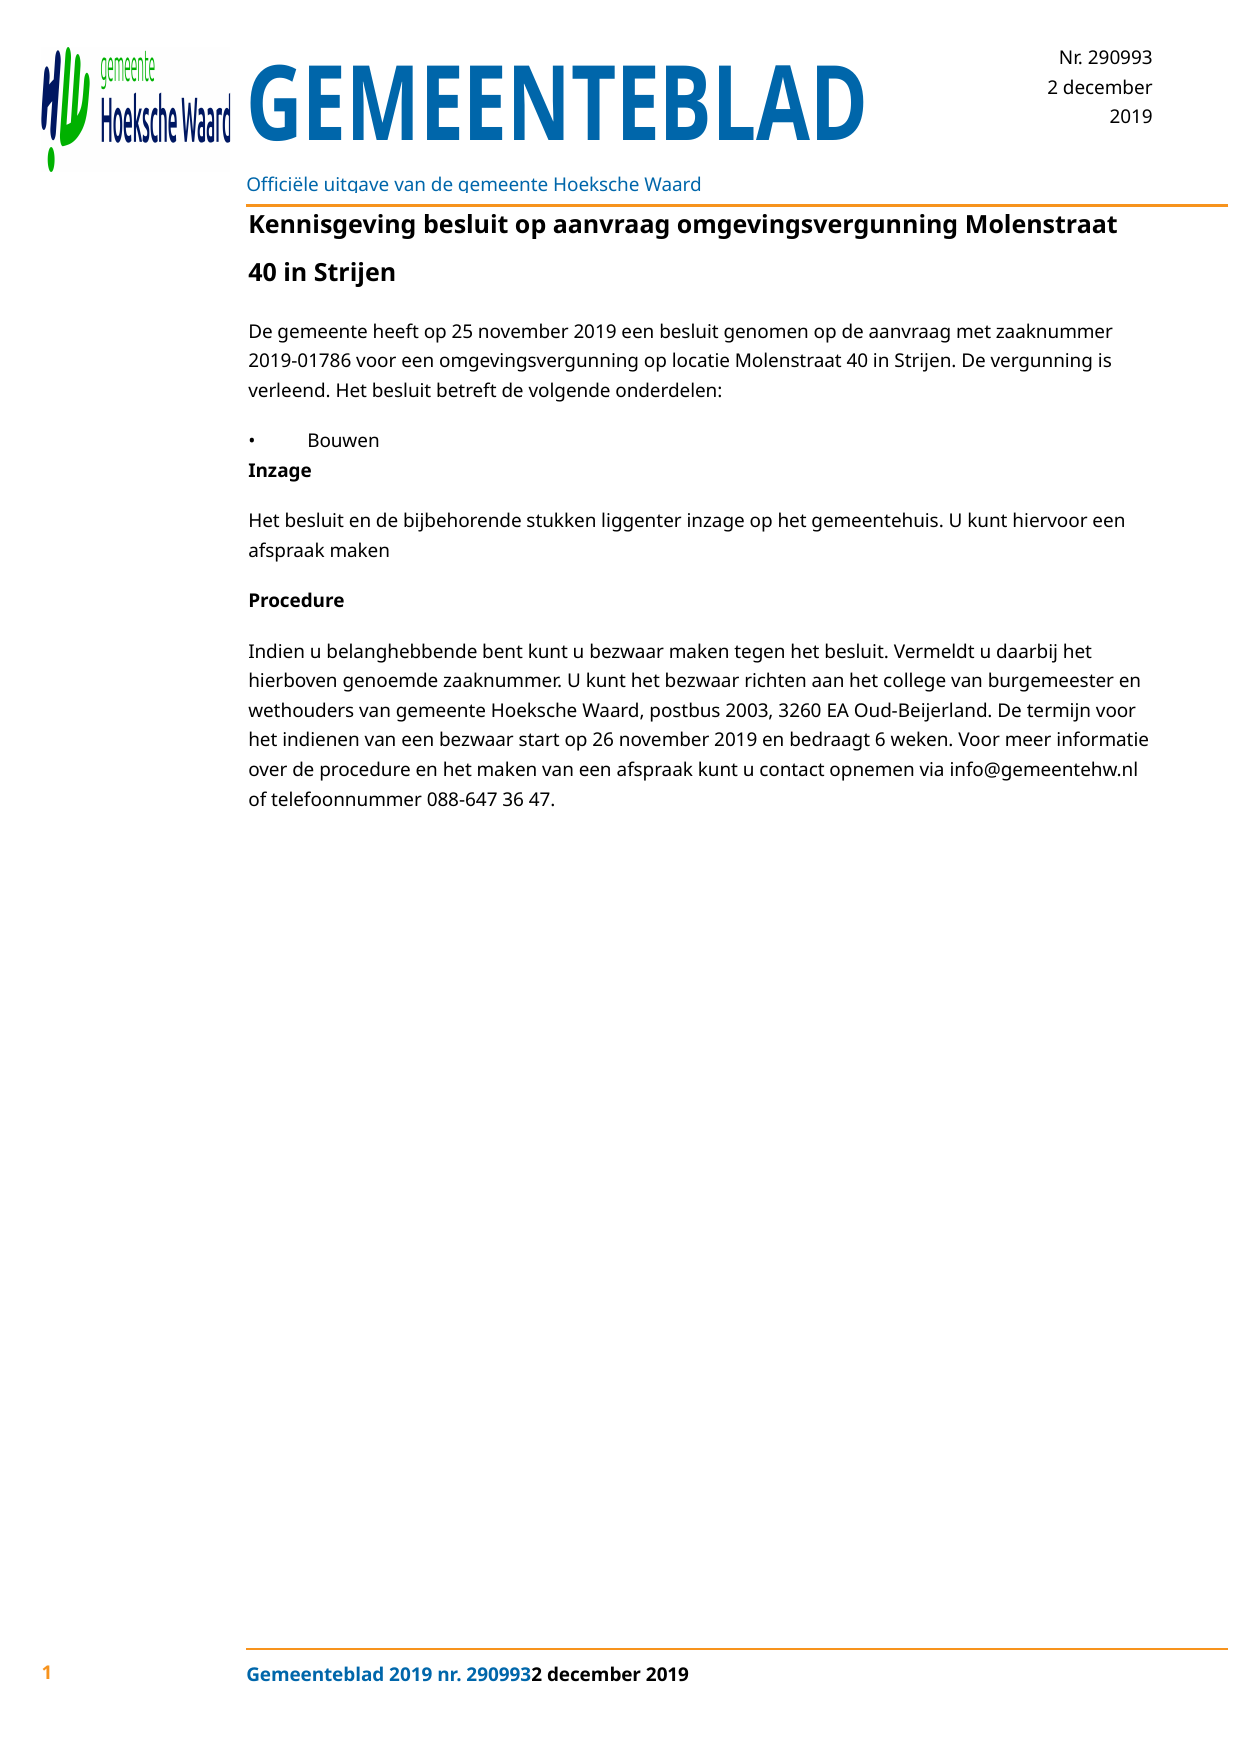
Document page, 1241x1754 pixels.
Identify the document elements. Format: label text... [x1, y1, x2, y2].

text Inzage [248, 457, 1152, 483]
text Kennisgeving besluit op aanvraag omgevingsvergunning Molenstraat 40 in Strijen [248, 207, 1152, 288]
text Procedure [248, 587, 1152, 613]
picture [41, 47, 231, 172]
text Indien u belanghebbende bent kunt u bezwaar maken tegen het besluit. Vermeldt u daarbij het hierboven genoemde zaaknummer. U kunt het bezwaar richten aan het college van burgemeester en wethouders van gemeente Hoeksche Waard, postbus 2003, 3260 EA Oud-Beijerland. De termijn voor het indienen van een bezwaar start op 26 november 2019 en bedraagt 6 weken. Voor meer informatie over de procedure en het maken van een afspraak kunt u contact opnemen via info@gemeentehw.nl of telefoonnummer 088-647 36 47. [248, 638, 1152, 812]
text De gemeente heeft op 25 november 2019 een besluit genomen op de aanvraag met zaaknummer 2019-01786 voor een omgevingsvergunning op locatie Molenstraat 40 in Strijen. De vergunning is verleend. Het besluit betreft de volgende onderdelen: [248, 318, 1152, 403]
text Het besluit en de bijbehorende stukken liggenter inzage op het gemeentehuis. U kunt hiervoor een afspraak maken [248, 507, 1152, 563]
list Bouwen [248, 427, 1152, 453]
